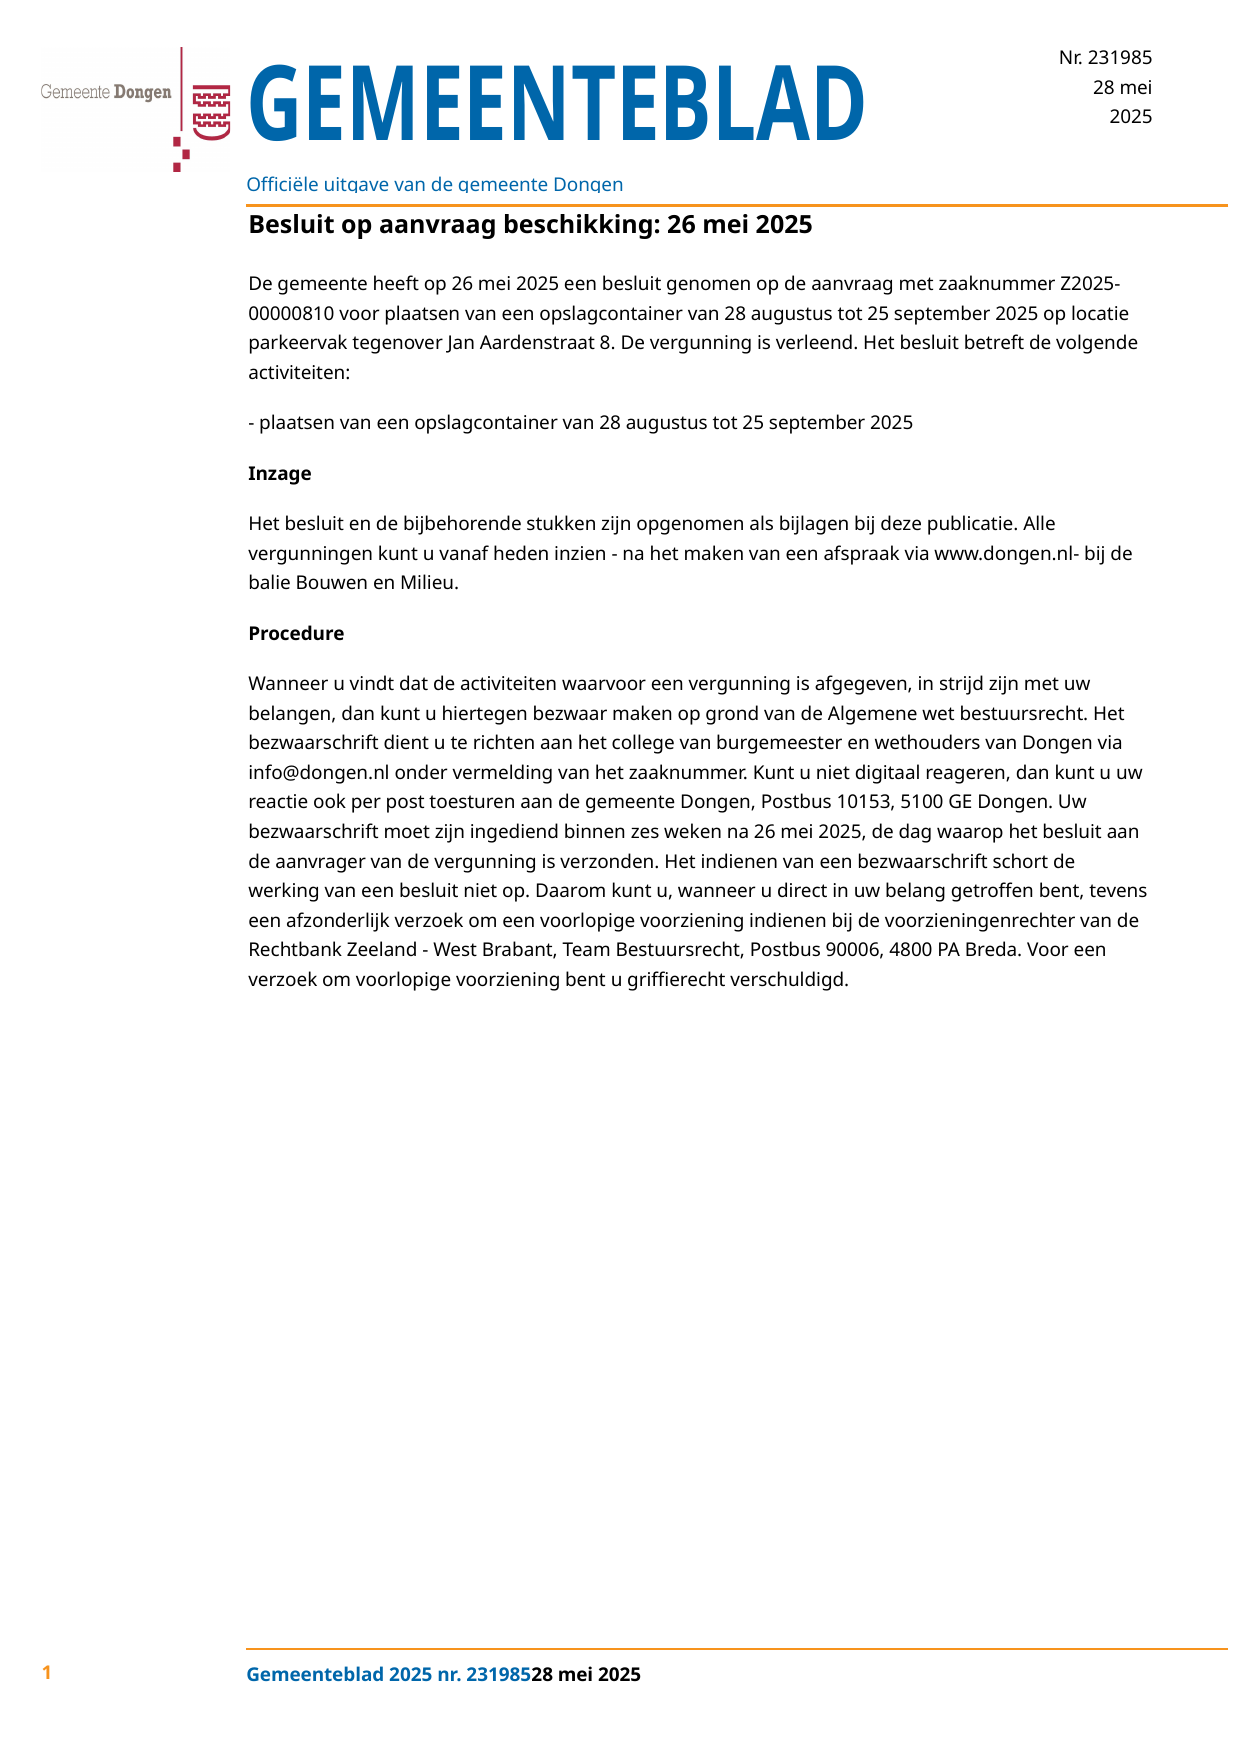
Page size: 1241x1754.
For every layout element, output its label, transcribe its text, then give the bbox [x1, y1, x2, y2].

text Het besluit en de bijbehorende stukken zijn opgenomen als bijlagen bij deze publicatie. Alle vergunningen kunt u vanaf heden inzien - na het maken van een afspraak via www.dongen.nl- bij de balie Bouwen en Milieu. [248, 510, 1152, 595]
text Besluit op aanvraag beschikking: 26 mei 2025 [248, 207, 1152, 241]
text Wanneer u vindt dat de activiteiten waarvoor een vergunning is afgegeven, in strijd zijn met uw belangen, dan kunt u hiertegen bezwaar maken op grond van de Algemene wet bestuursrecht. Het bezwaarschrift dient u te richten aan het college van burgemeester en wethouders van Dongen via info@dongen.nl onder vermelding van het zaaknummer. Kunt u niet digitaal reageren, dan kunt u uw reactie ook per post toesturen aan de gemeente Dongen, Postbus 10153, 5100 GE Dongen. Uw bezwaarschrift moet zijn ingediend binnen zes weken na 26 mei 2025, de dag waarop het besluit aan de aanvrager van de vergunning is verzonden. Het indienen van een bezwaarschrift schort de werking van een besluit niet op. Daarom kunt u, wanneer u direct in uw belang getroffen bent, tevens een afzonderlijk verzoek om een voorlopige voorziening indienen bij de voorzieningenrechter van de Rechtbank Zeeland - West Brabant, Team Bestuursrecht, Postbus 90006, 4800 PA Breda. Voor een verzoek om voorlopige voorziening bent u griffierecht verschuldigd. [248, 670, 1152, 992]
picture [41, 47, 231, 172]
text - plaatsen van een opslagcontainer van 28 augustus tot 25 september 2025 [248, 409, 1152, 435]
text Procedure [248, 620, 1152, 646]
text Inzage [248, 460, 1152, 486]
text De gemeente heeft op 26 mei 2025 een besluit genomen op de aanvraag met zaaknummer Z2025-00000810 voor plaatsen van een opslagcontainer van 28 augustus tot 25 september 2025 op locatie parkeervak tegenover Jan Aardenstraat 8. De vergunning is verleend. Het besluit betreft de volgende activiteiten: [248, 270, 1152, 385]
